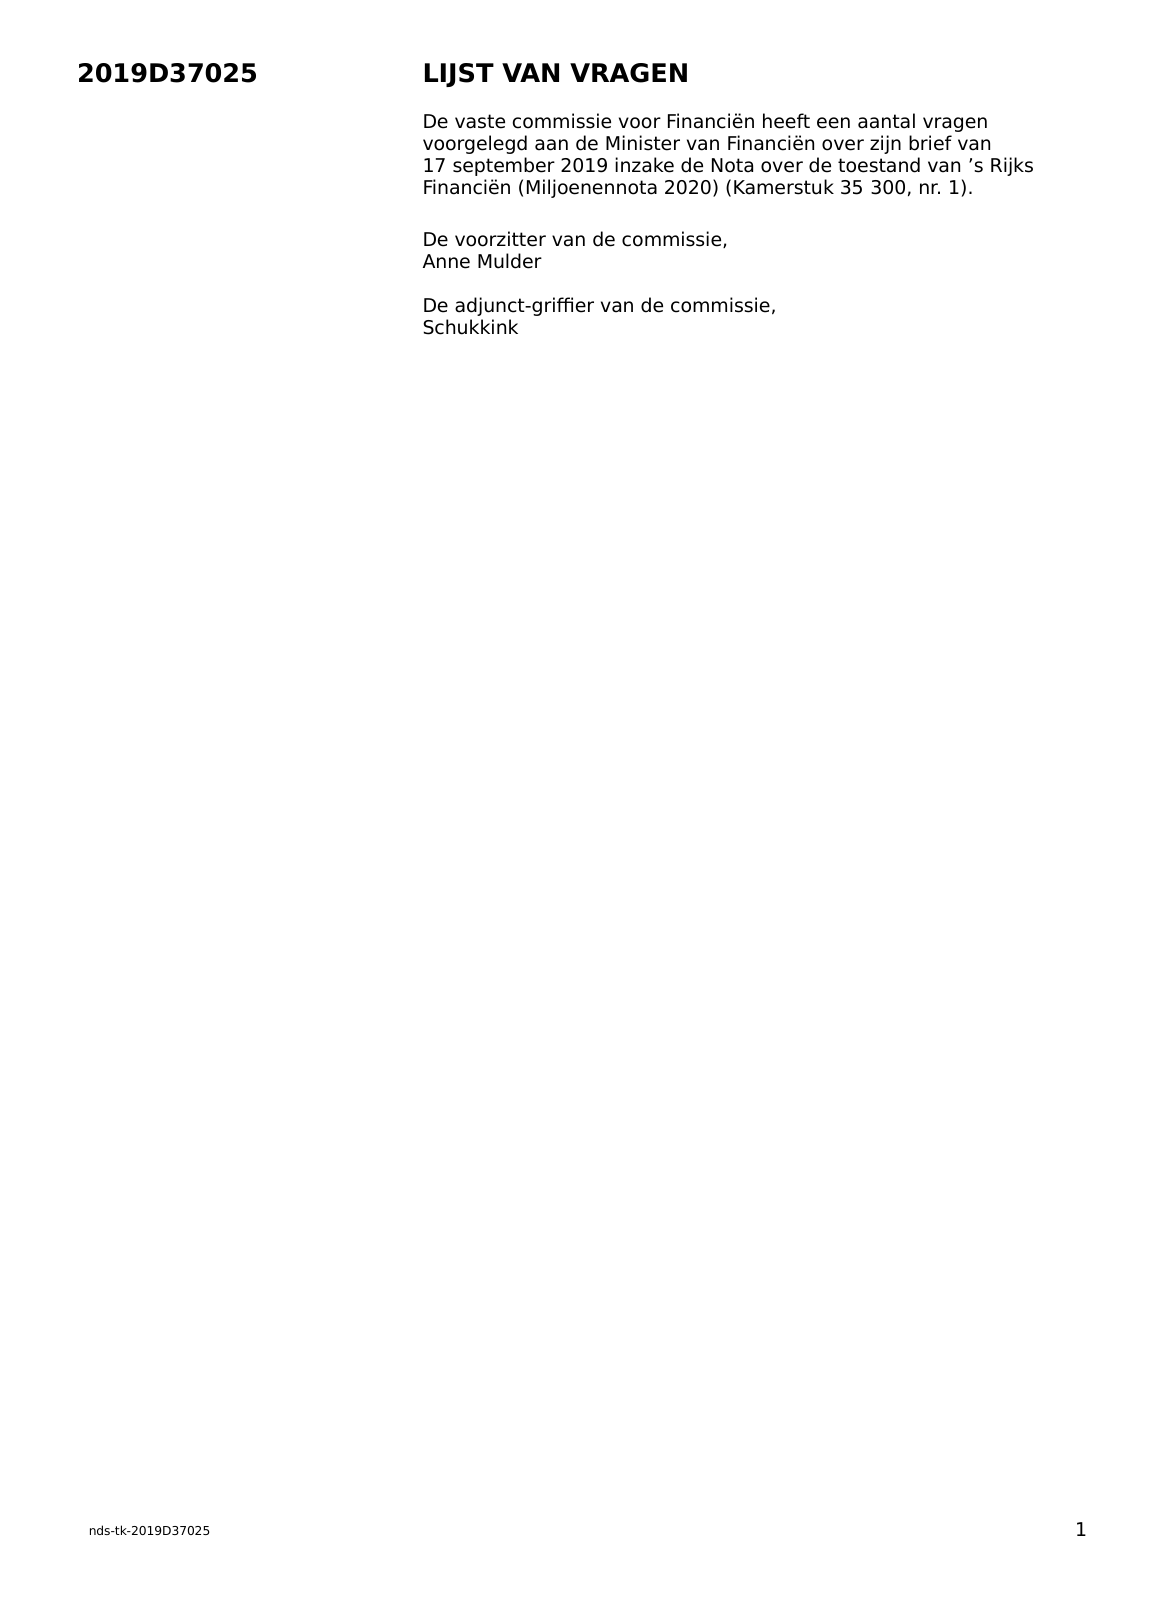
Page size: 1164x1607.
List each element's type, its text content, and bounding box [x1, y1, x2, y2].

text De vaste commissie voor Financiën heeft een aantal vragen voorgelegd aan de Minister van Financiën over zijn brief van 17 september 2019 inzake de Nota over de toestand van ’s Rijks Financiën (Miljoenennota 2020) (Kamerstuk 35 300, nr. 1). [422, 111, 1087, 199]
text De voorzitter van de commissie, Anne Mulder [422, 229, 1087, 273]
text 2019D37025 LIJST VAN VRAGEN [77, 59, 1087, 89]
text De adjunct-griffier van de commissie, Schukkink [422, 295, 1087, 339]
text nds-tk-2019D37025 [88, 1524, 323, 1538]
